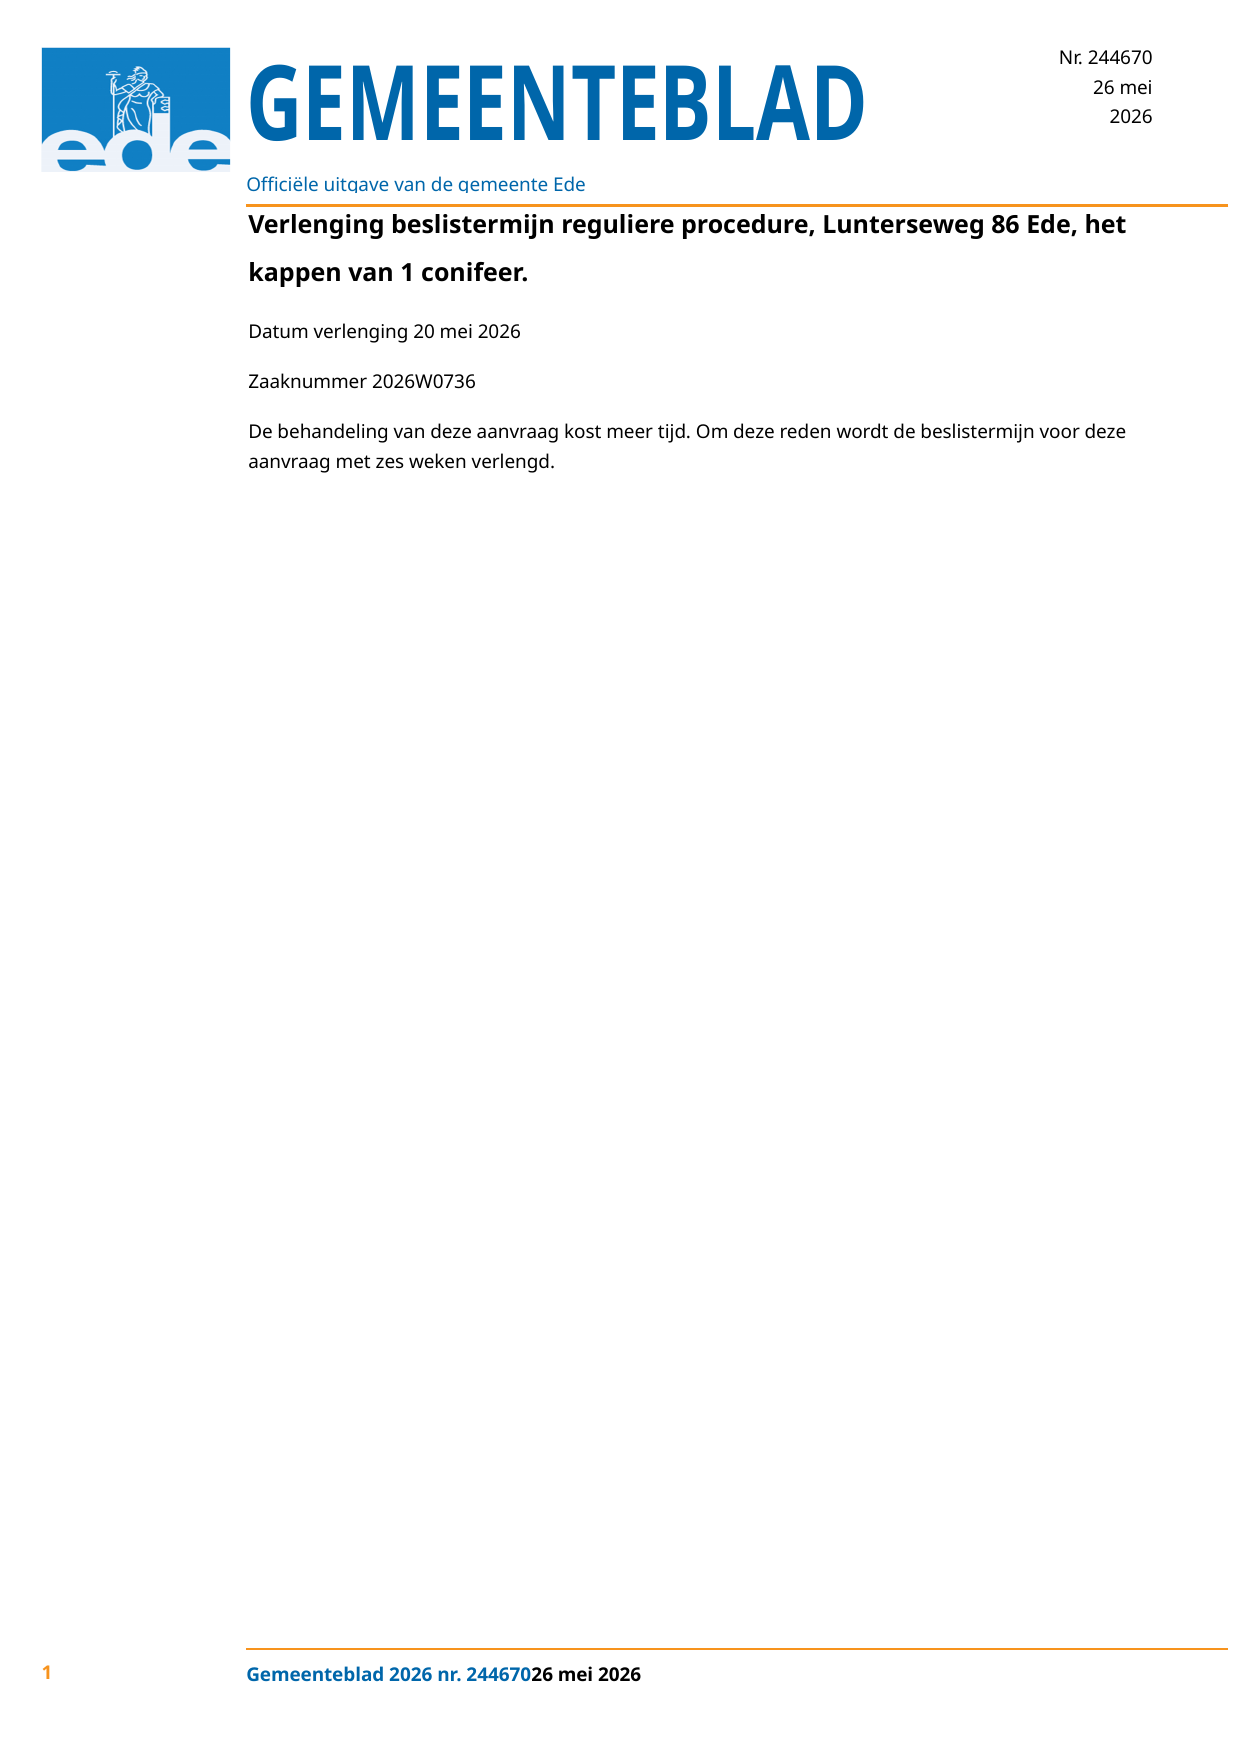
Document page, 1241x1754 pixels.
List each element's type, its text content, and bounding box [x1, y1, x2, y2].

text Verlenging beslistermijn reguliere procedure, Lunterseweg 86 Ede, het kappen van 1 conifeer. [248, 207, 1152, 288]
text Zaaknummer 2026W0736 [248, 368, 1152, 394]
picture [41, 47, 231, 172]
text De behandeling van deze aanvraag kost meer tijd. Om deze reden wordt de beslistermijn voor deze aanvraag met zes weken verlengd. [248, 419, 1152, 474]
text Datum verlenging 20 mei 2026 [248, 318, 1152, 344]
